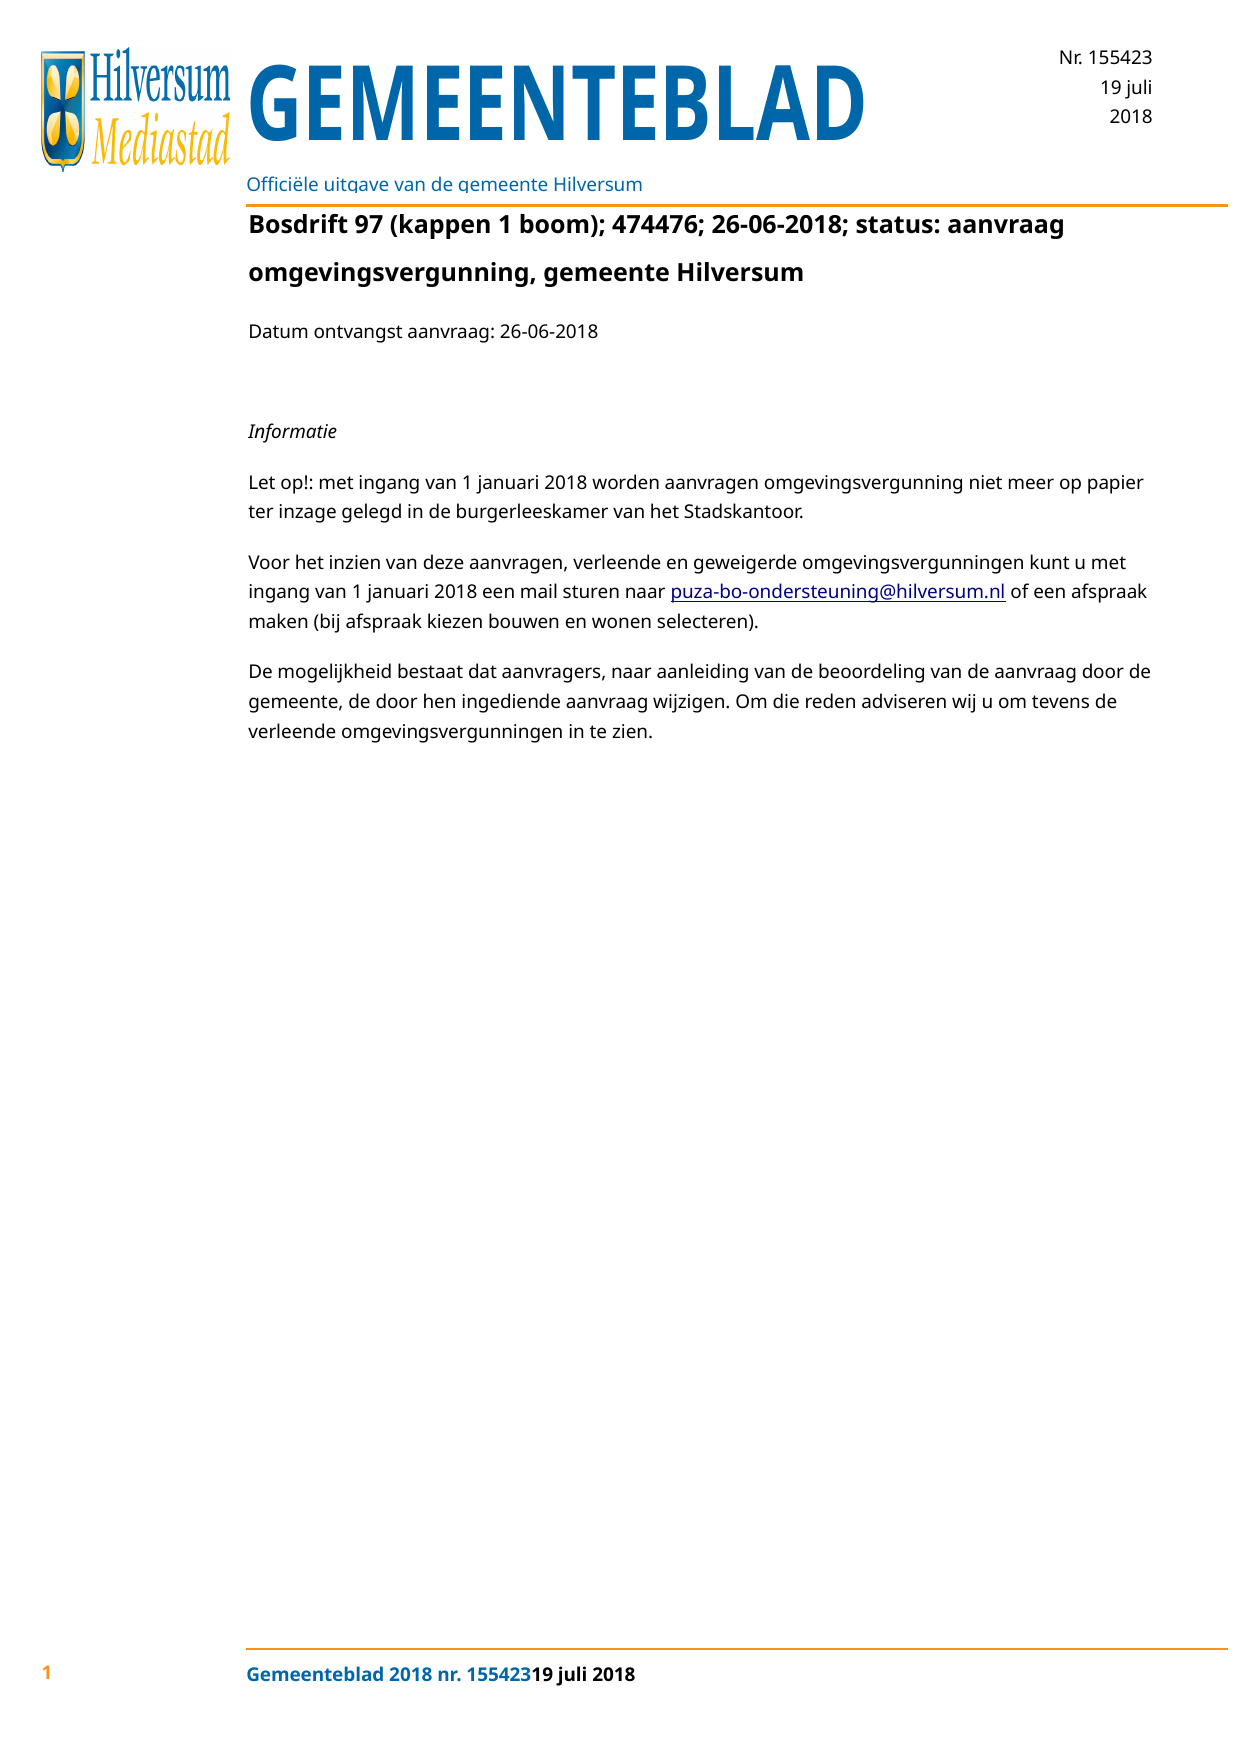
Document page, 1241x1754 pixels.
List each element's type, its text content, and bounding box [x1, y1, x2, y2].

text De mogelijkheid bestaat dat aanvragers, naar aanleiding van de beoordeling van de aanvraag door de gemeente, de door hen ingediende aanvraag wijzigen. Om die reden adviseren wij u om tevens de verleende omgevingsvergunningen in te zien. [248, 659, 1152, 744]
picture [41, 47, 231, 172]
text Let op!: met ingang van 1 januari 2018 worden aanvragen omgevingsvergunning niet meer op papier ter inzage gelegd in de burgerleeskamer van het Stadskantoor. [248, 469, 1152, 524]
text Datum ontvangst aanvraag: 26-06-2018 [248, 318, 1152, 344]
text Informatie [248, 419, 1152, 444]
text Voor het inzien van deze aanvragen, verleende en geweigerde omgevingsvergunningen kunt u met ingang van 1 januari 2018 een mail sturen naar puza-bo-ondersteuning@hilversum.nl of een afspraak maken (bij afspraak kiezen bouwen en wonen selecteren). [248, 549, 1152, 634]
text Bosdrift 97 (kappen 1 boom); 474476; 26-06-2018; status: aanvraag omgevingsvergunning, gemeente Hilversum [248, 207, 1152, 288]
